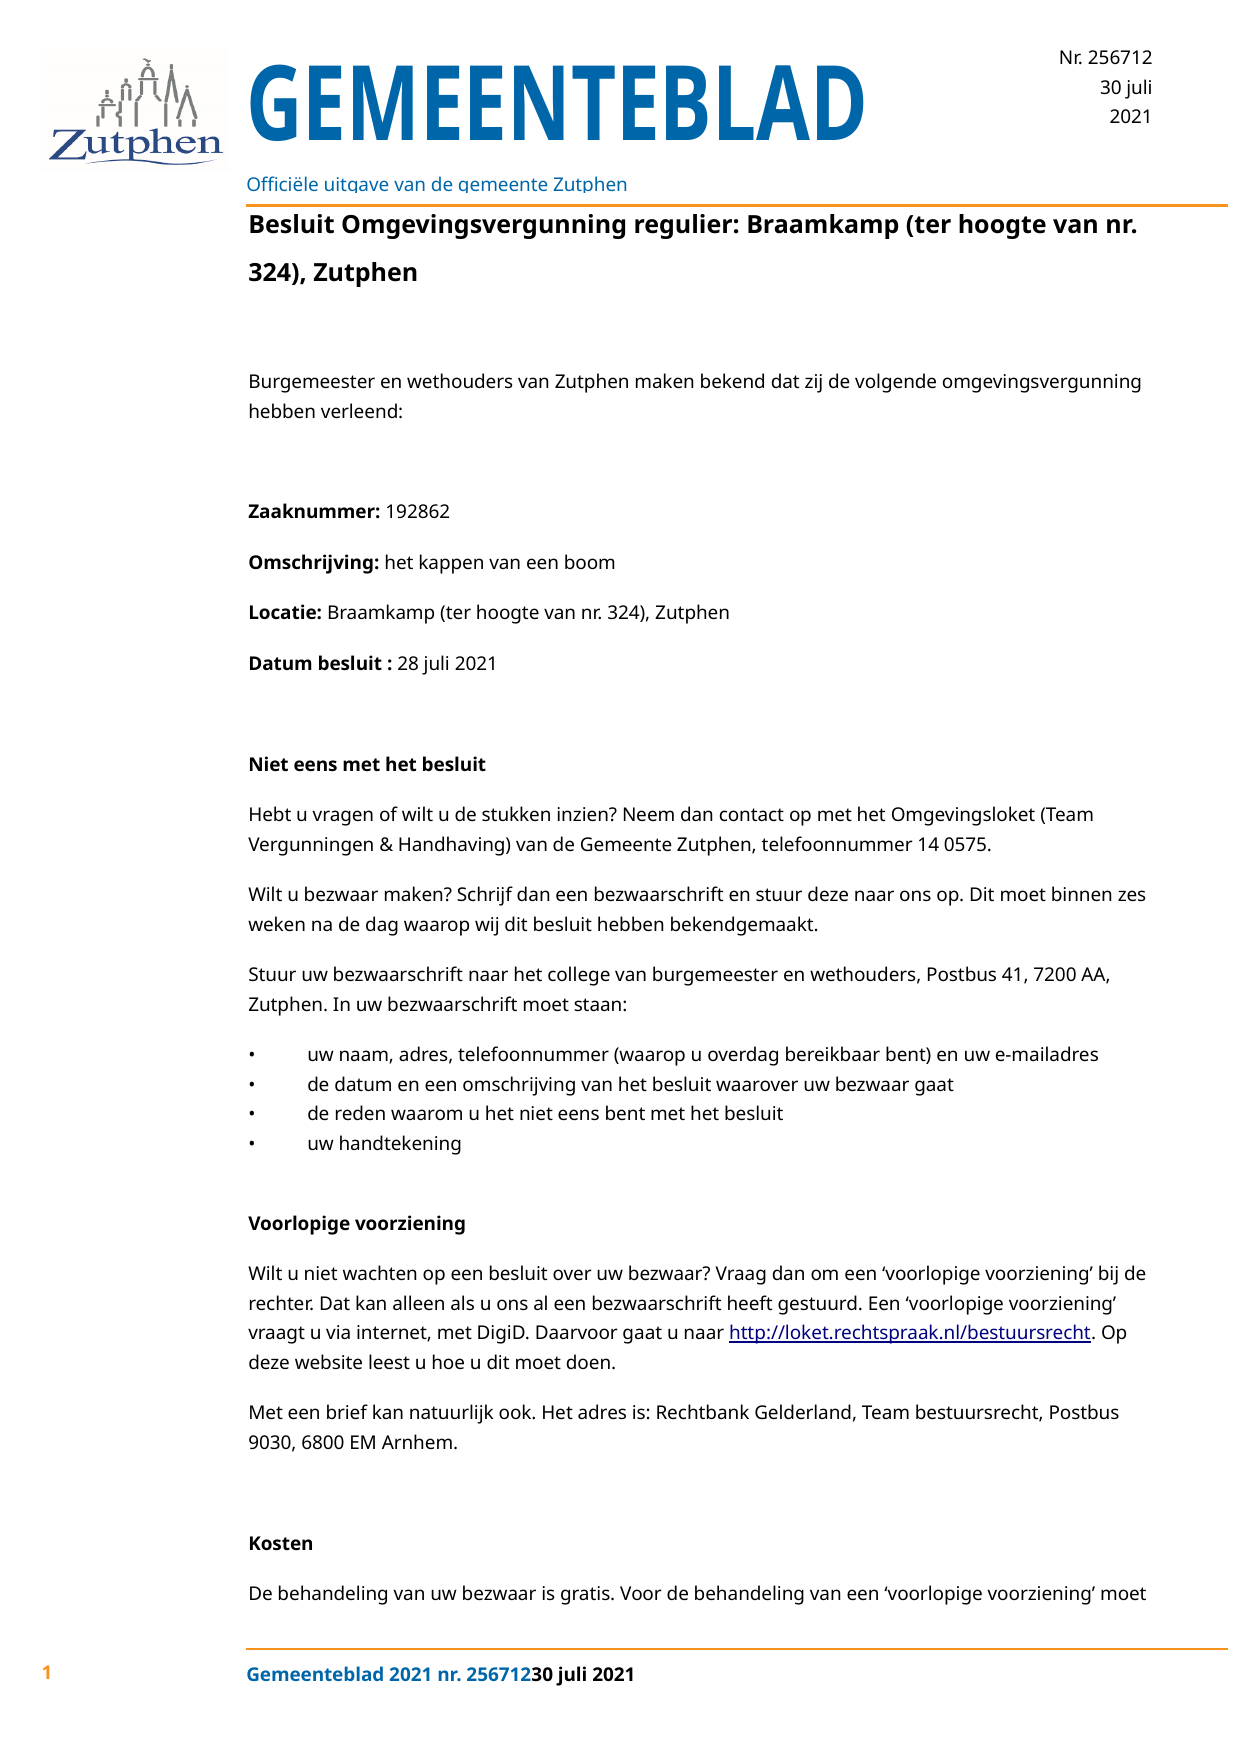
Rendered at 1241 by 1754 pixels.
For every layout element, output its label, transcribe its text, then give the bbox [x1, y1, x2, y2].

list uw naam, adres, telefoonnummer (waarop u overdag bereikbaar bent) en uw e-mailadres [248, 1041, 1152, 1067]
text Kosten [248, 1530, 1152, 1556]
text Datum besluit : 28 juli 2021 [248, 650, 1152, 676]
text Burgemeester en wethouders van Zutphen maken bekend dat zij de volgende omgevingsvergunning hebben verleend: [248, 368, 1152, 424]
text Niet eens met het besluit [248, 751, 1152, 777]
text Besluit Omgevingsvergunning regulier: Braamkamp (ter hoogte van nr. 324), Zutphen [248, 207, 1152, 288]
text Wilt u bezwaar maken? Schrijf dan een bezwaarschrift en stuur deze naar ons op. Dit moet binnen zes weken na de dag waarop wij dit besluit hebben bekendgemaakt. [248, 881, 1152, 937]
text Locatie: Braamkamp (ter hoogte van nr. 324), Zutphen [248, 599, 1152, 625]
picture [41, 47, 231, 172]
text De behandeling van uw bezwaar is gratis. Voor de behandeling van een ‘voorlopige voorziening’ moet [248, 1580, 1152, 1606]
list de datum en een omschrijving van het besluit waarover uw bezwaar gaat [248, 1071, 1152, 1097]
list uw handtekening [248, 1130, 1152, 1156]
text Stuur uw bezwaarschrift naar het college van burgemeester en wethouders, Postbus 41, 7200 AA, Zutphen. In uw bezwaarschrift moet staan: [248, 961, 1152, 1017]
text Met een brief kan natuurlijk ook. Het adres is: Rechtbank Gelderland, Team bestuursrecht, Postbus 9030, 6800 EM Arnhem. [248, 1399, 1152, 1455]
text Zaaknummer: 192862 [248, 499, 1152, 524]
text Voorlopige voorziening [248, 1210, 1152, 1236]
text Omschrijving: het kappen van een boom [248, 549, 1152, 575]
text Hebt u vragen of wilt u de stukken inzien? Neem dan contact op met het Omgevingsloket (Team Vergunningen & Handhaving) van de Gemeente Zutphen, telefoonnummer 14 0575. [248, 801, 1152, 857]
list de reden waarom u het niet eens bent met het besluit [248, 1100, 1152, 1126]
text Wilt u niet wachten op een besluit over uw bezwaar? Vraag dan om een ‘voorlopige voorziening’ bij de rechter. Dat kan alleen als u ons al een bezwaarschrift heeft gestuurd. Een ‘voorlopige voorziening’ vraagt u via internet, met DigiD. Daarvoor gaat u naar http://loket.rechtspraak.nl/bestuursrecht. Op deze website leest u hoe u dit moet doen. [248, 1260, 1152, 1375]
